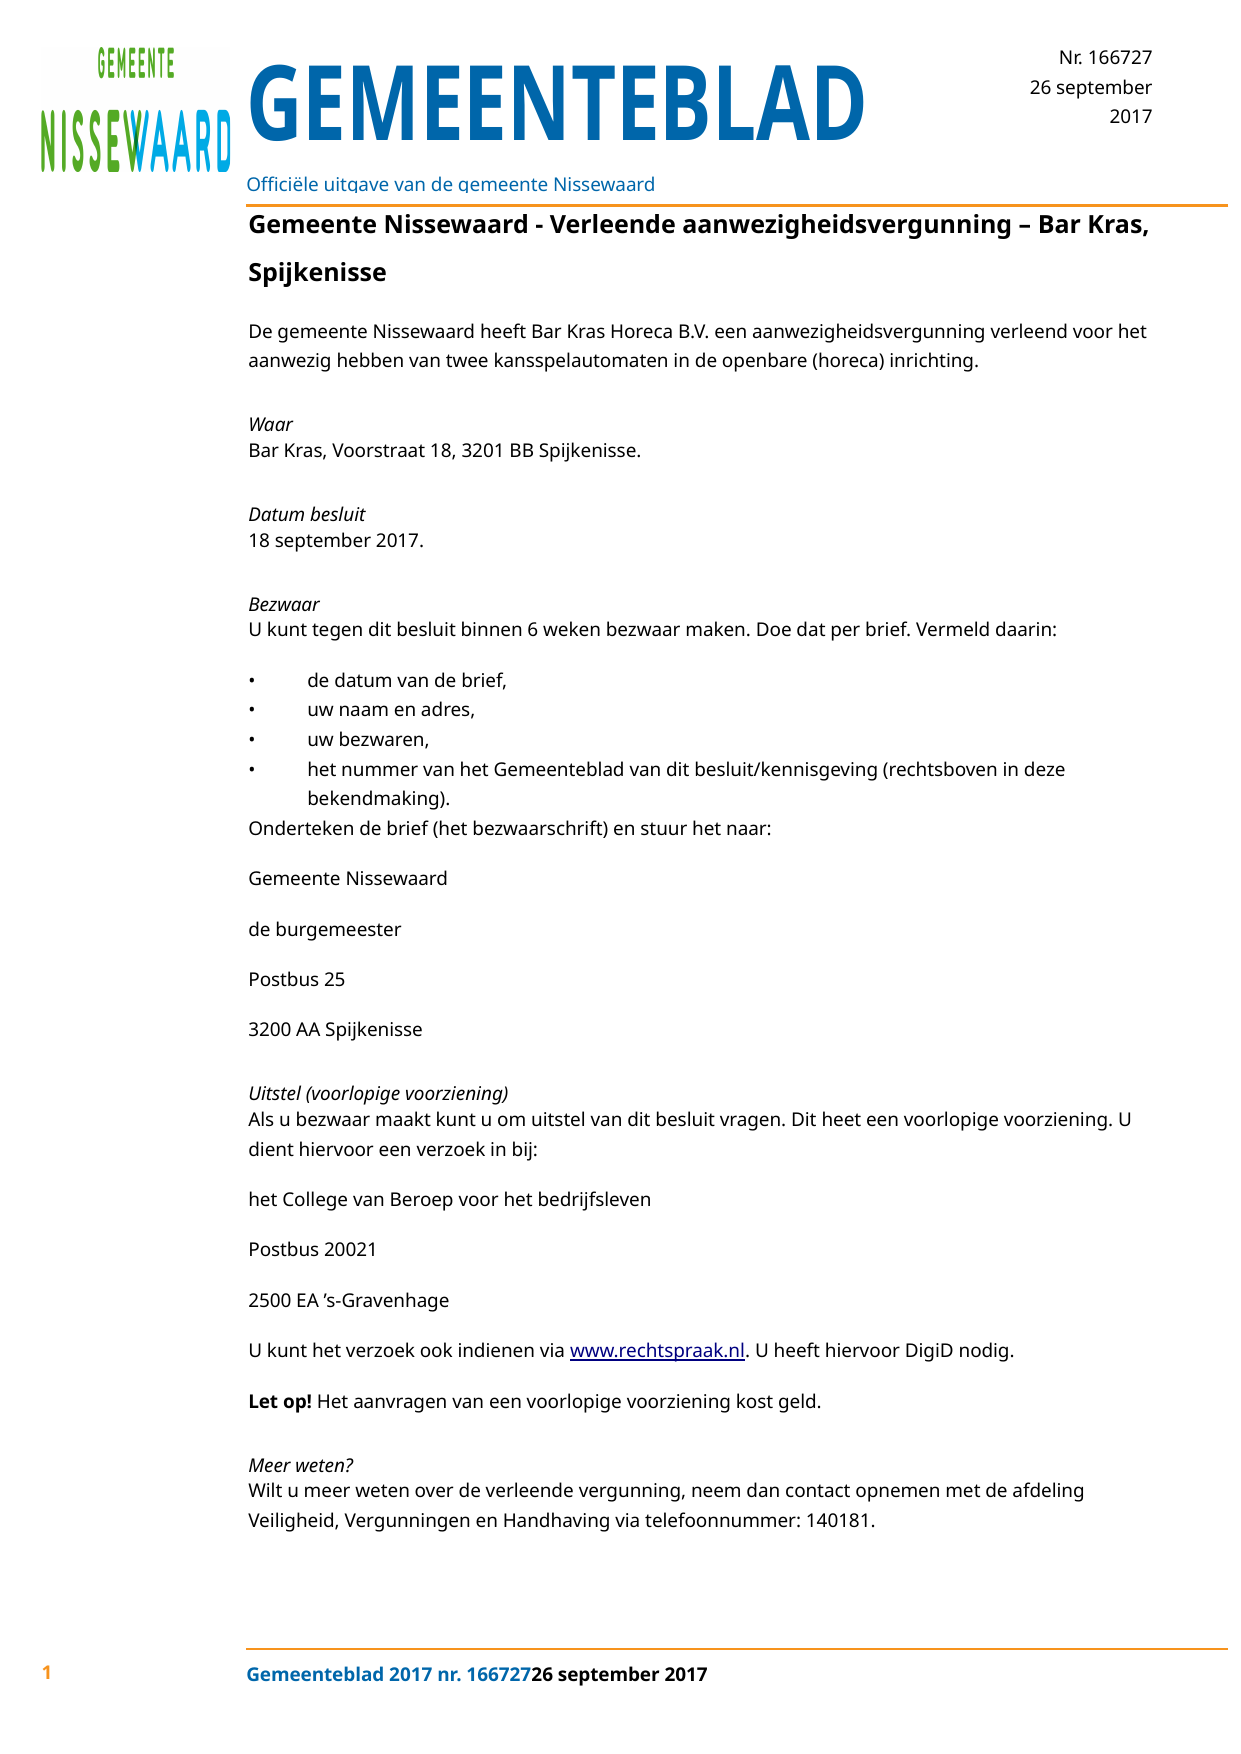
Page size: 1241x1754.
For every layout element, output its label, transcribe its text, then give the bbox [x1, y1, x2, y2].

text Datum besluit [248, 501, 1152, 527]
text U kunt het verzoek ook indienen via www.rechtspraak.nl. U heeft hiervoor DigiD nodig. [248, 1337, 1152, 1363]
text Gemeente Nissewaard [248, 865, 1152, 891]
text de burgemeester [248, 916, 1152, 941]
text De gemeente Nissewaard heeft Bar Kras Horeca B.V. een aanwezigheidsvergunning verleend voor het aanwezig hebben van twee kansspelautomaten in de openbare (horeca) inrichting. [248, 318, 1152, 373]
text Als u bezwaar maakt kunt u om uitstel van dit besluit vragen. Dit heet een voorlopige voorziening. U dient hiervoor een verzoek in bij: [248, 1106, 1152, 1162]
text Bar Kras, Voorstraat 18, 3201 BB Spijkenisse. [248, 437, 1152, 463]
picture [176, 157, 187, 172]
text 3200 AA Spijkenisse [248, 1017, 1152, 1042]
text het College van Beroep voor het bedrijfsleven [248, 1186, 1152, 1212]
text Bezwaar [248, 591, 1152, 617]
list uw bezwaren, [248, 726, 1152, 752]
text Postbus 25 [248, 966, 1152, 992]
picture [201, 122, 206, 138]
text 2500 EA ’s-Gravenhage [248, 1287, 1152, 1313]
picture [41, 47, 231, 172]
text U kunt tegen dit besluit binnen 6 weken bezwaar maken. Doe dat per brief. Vermeld daarin: [248, 617, 1152, 642]
picture [154, 157, 165, 172]
list de datum van de brief, [248, 667, 1152, 693]
text Gemeente Nissewaard - Verleende aanwezigheidsvergunning – Bar Kras, Spijkenisse [248, 207, 1152, 288]
text 18 september 2017. [248, 527, 1152, 553]
text Wilt u meer weten over de verleende vergunning, neem dan contact opnemen met de afdeling Veiligheid, Vergunningen en Handhaving via telefoonnummer: 140181. [248, 1478, 1152, 1533]
list het nummer van het Gemeenteblad van dit besluit/kennisgeving (rechtsboven in deze bekendmaking). [248, 756, 1152, 811]
text Onderteken de brief (het bezwaarschrift) en stuur het naar: [248, 815, 1152, 841]
list uw naam en adres, [248, 697, 1152, 722]
text Meer weten? [248, 1452, 1152, 1478]
text Waar [248, 411, 1152, 437]
picture [200, 151, 206, 172]
text Postbus 20021 [248, 1237, 1152, 1262]
text Uitstel (voorlopige voorziening) [248, 1081, 1152, 1106]
text Let op! Het aanvragen van een voorlopige voorziening kost geld. [248, 1388, 1152, 1414]
picture [222, 122, 227, 160]
